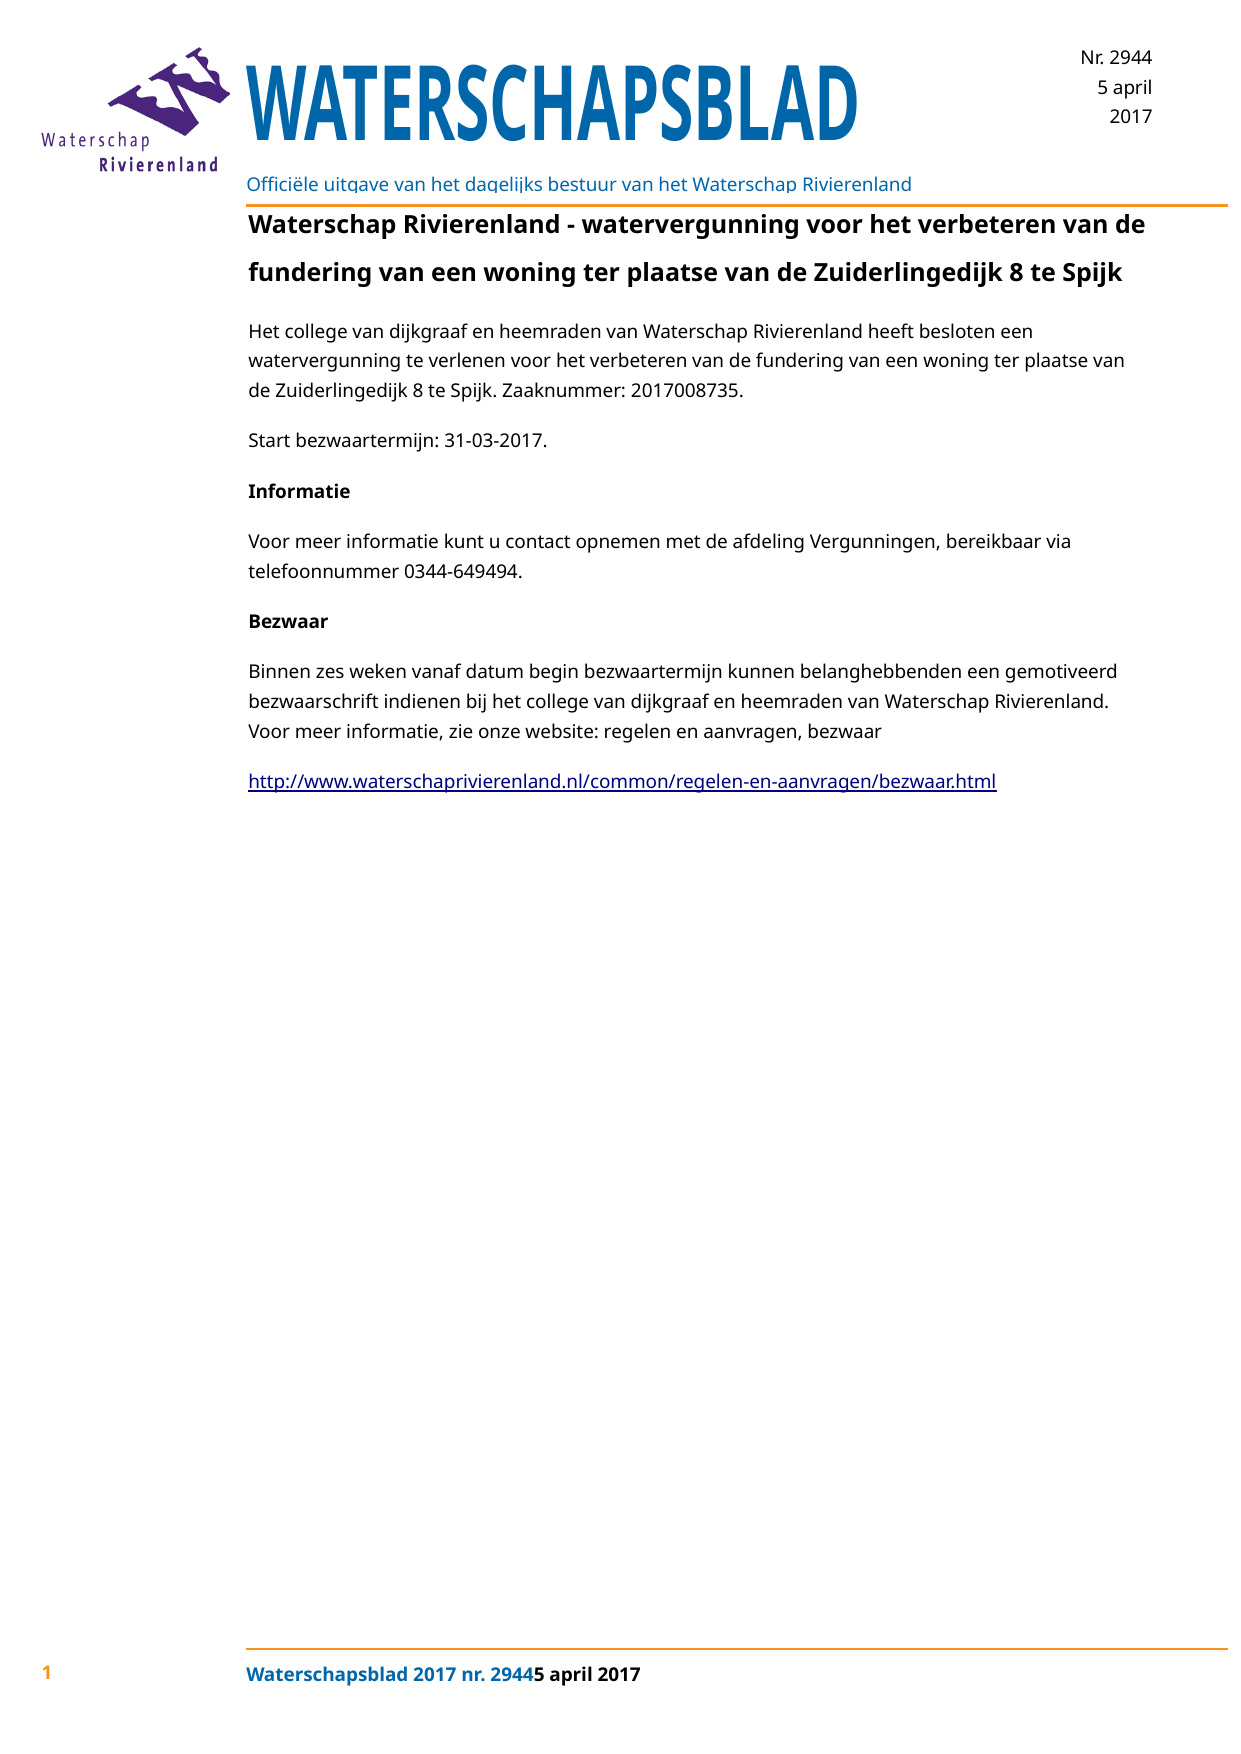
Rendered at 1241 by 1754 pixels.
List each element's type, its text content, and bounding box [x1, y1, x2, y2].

text Voor meer informatie kunt u contact opnemen met de afdeling Vergunningen, bereikbaar via telefoonnummer 0344-649494. [248, 528, 1152, 584]
text Informatie [248, 478, 1152, 504]
text Bezwaar [248, 608, 1152, 634]
picture [41, 47, 231, 172]
text Het college van dijkgraaf en heemraden van Waterschap Rivierenland heeft besloten een watervergunning te verlenen voor het verbeteren van de fundering van een woning ter plaatse van de Zuiderlingedijk 8 te Spijk. Zaaknummer: 2017008735. [248, 318, 1152, 403]
text Start bezwaartermijn: 31-03-2017. [248, 427, 1152, 453]
text http://www.waterschaprivierenland.nl/common/regelen-en-aanvragen/bezwaar.html [248, 768, 1152, 794]
text Binnen zes weken vanaf datum begin bezwaartermijn kunnen belanghebbenden een gemotiveerd bezwaarschrift indienen bij het college van dijkgraaf en heemraden van Waterschap Rivierenland. Voor meer informatie, zie onze website: regelen en aanvragen, bezwaar [248, 659, 1152, 744]
text Waterschap Rivierenland - watervergunning voor het verbeteren van de fundering van een woning ter plaatse van de Zuiderlingedijk 8 te Spijk [248, 207, 1152, 288]
